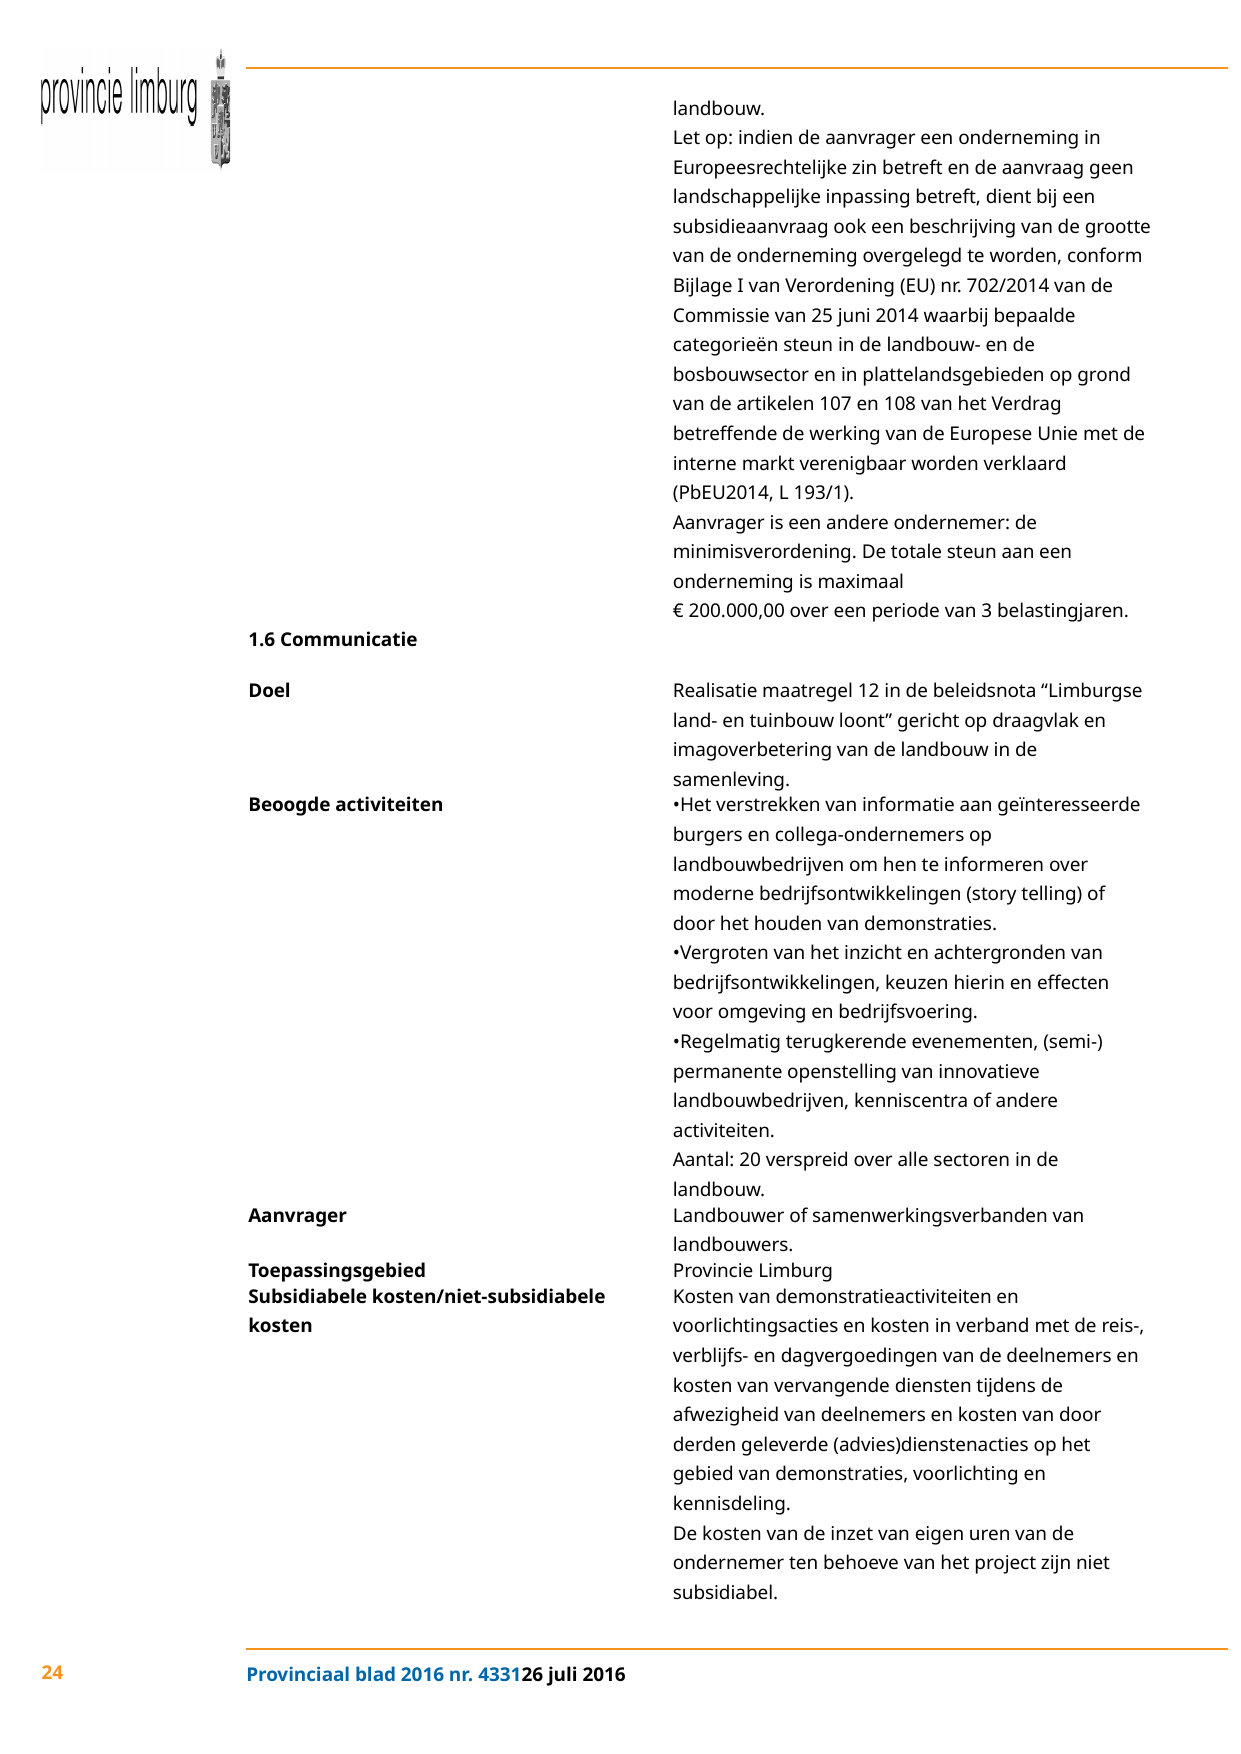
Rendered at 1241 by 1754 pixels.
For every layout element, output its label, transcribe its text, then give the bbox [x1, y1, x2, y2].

table_header Realisatie maatregel 12 in de beleidsnota “Limburgse land- en tuinbouw loont” gericht op draagvlak en imagoverbetering van de landbouw in de samenleving. [673, 677, 1152, 792]
table_cell Kosten van demonstratieactiviteiten en voorlichtingsacties en kosten in verband met de reis-, verblijfs- en dagvergoedingen van de deelnemers en kosten van vervangende diensten tijdens de afwezigheid van deelnemers en kosten van door derden geleverde (advies)dienstenacties op het gebied van demonstraties, voorlichting en kennisdeling. De kosten van de inzet van eigen uren van de ondernemer ten behoeve van het project zijn niet subsidiabel. [673, 1283, 1152, 1604]
picture [41, 47, 231, 172]
table_header Doel [248, 677, 673, 792]
table_cell [248, 95, 673, 623]
table_cell Provincie Limburg [673, 1257, 1152, 1283]
table_cell Subsidiabele kosten/niet-subsidiabele kosten [248, 1283, 673, 1604]
text 1.6 Communicatie [248, 627, 1152, 652]
table_cell Beoogde activiteiten [248, 792, 673, 1202]
table_cell Aanvrager [248, 1202, 673, 1257]
table_cell Toepassingsgebied [248, 1257, 673, 1283]
table_cell landbouw. Let op: indien de aanvrager een onderneming in Europeesrechtelijke zin betreft en de aanvraag geen landschappelijke inpassing betreft, dient bij een subsidieaanvraag ook een beschrijving van de grootte van de onderneming overgelegd te worden, conform Bijlage I van Verordening (EU) nr. 702/2014 van de Commissie van 25 juni 2014 waarbij bepaalde categorieën steun in de landbouw- en de bosbouwsector en in plattelandsgebieden op grond van de artikelen 107 en 108 van het Verdrag betreffende de werking van de Europese Unie met de interne markt verenigbaar worden verklaard (PbEU2014, L 193/1). Aanvrager is een andere ondernemer: de minimisverordening. De totale steun aan een onderneming is maximaal € 200.000,00 over een periode van 3 belastingjaren. [673, 95, 1152, 623]
table_cell Landbouwer of samenwerkingsverbanden van landbouwers. [673, 1202, 1152, 1257]
table_cell •Het verstrekken van informatie aan geïnteresseerde burgers en collega-ondernemers op landbouwbedrijven om hen te informeren over moderne bedrijfsontwikkelingen (story telling) of door het houden van demonstraties. •Vergroten van het inzicht en achtergronden van bedrijfsontwikkelingen, keuzen hierin en effecten voor omgeving en bedrijfsvoering. •Regelmatig terugkerende evenementen, (semi-) permanente openstelling van innovatieve landbouwbedrijven, kenniscentra of andere activiteiten. Aantal: 20 verspreid over alle sectoren in de landbouw. [673, 792, 1152, 1202]
